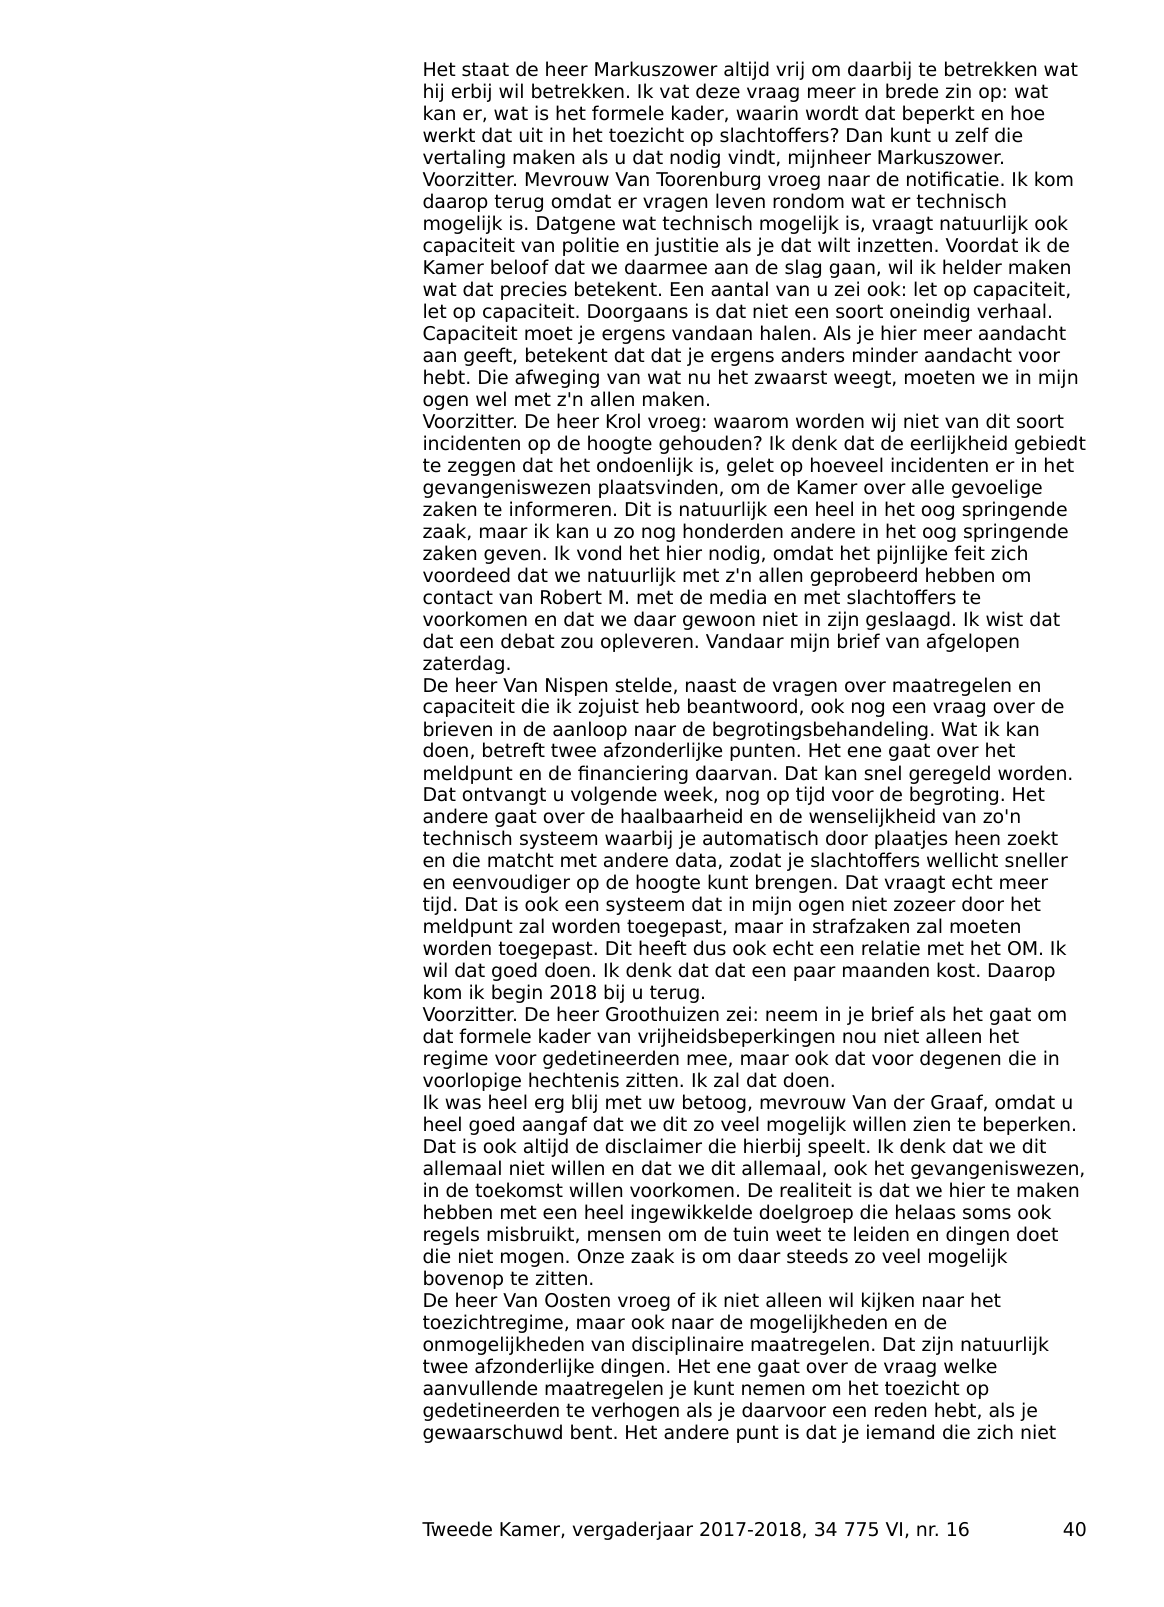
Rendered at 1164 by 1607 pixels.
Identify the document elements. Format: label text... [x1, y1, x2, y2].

text Voorzitter. De heer Groothuizen zei: neem in je brief als het gaat om dat formele kader van vrijheidsbeperkingen nou niet alleen het regime voor gedetineerden mee, maar ook dat voor degenen die in voorlopige hechtenis zitten. Ik zal dat doen. [422, 1004, 1087, 1092]
text Het staat de heer Markuszower altijd vrij om daarbij te betrekken wat hij erbij wil betrekken. Ik vat deze vraag meer in brede zin op: wat kan er, wat is het formele kader, waarin wordt dat beperkt en hoe werkt dat uit in het toezicht op slachtoffers? Dan kunt u zelf die vertaling maken als u dat nodig vindt, mijnheer Markuszower. [422, 59, 1087, 169]
text De heer Van Nispen stelde, naast de vragen over maatregelen en capaciteit die ik zojuist heb beantwoord, ook nog een vraag over de brieven in de aanloop naar de begrotingsbehandeling. Wat ik kan doen, betreft twee afzonderlijke punten. Het ene gaat over het meldpunt en de financiering daarvan. Dat kan snel geregeld worden. Dat ontvangt u volgende week, nog op tijd voor de begroting. Het andere gaat over de haalbaarheid en de wenselijkheid van zo'n technisch systeem waarbij je automatisch door plaatjes heen zoekt en die matcht met andere data, zodat je slachtoffers wellicht sneller en eenvoudiger op de hoogte kunt brengen. Dat vraagt echt meer tijd. Dat is ook een systeem dat in mijn ogen niet zozeer door het meldpunt zal worden toegepast, maar in strafzaken zal moeten worden toegepast. Dit heeft dus ook echt een relatie met het OM. Ik wil dat goed doen. Ik denk dat dat een paar maanden kost. Daarop kom ik begin 2018 bij u terug. [422, 674, 1087, 1004]
text Ik was heel erg blij met uw betoog, mevrouw Van der Graaf, omdat u heel goed aangaf dat we dit zo veel mogelijk willen zien te beperken. Dat is ook altijd de disclaimer die hierbij speelt. Ik denk dat we dit allemaal niet willen en dat we dit allemaal, ook het gevangeniswezen, in de toekomst willen voorkomen. De realiteit is dat we hier te maken hebben met een heel ingewikkelde doelgroep die helaas soms ook regels misbruikt, mensen om de tuin weet te leiden en dingen doet die niet mogen. Onze zaak is om daar steeds zo veel mogelijk bovenop te zitten. [422, 1092, 1087, 1290]
text Voorzitter. Mevrouw Van Toorenburg vroeg naar de notificatie. Ik kom daarop terug omdat er vragen leven rondom wat er technisch mogelijk is. Datgene wat technisch mogelijk is, vraagt natuurlijk ook capaciteit van politie en justitie als je dat wilt inzetten. Voordat ik de Kamer beloof dat we daarmee aan de slag gaan, wil ik helder maken wat dat precies betekent. Een aantal van u zei ook: let op capaciteit, let op capaciteit. Doorgaans is dat niet een soort oneindig verhaal. Capaciteit moet je ergens vandaan halen. Als je hier meer aandacht aan geeft, betekent dat dat je ergens anders minder aandacht voor hebt. Die afweging van wat nu het zwaarst weegt, moeten we in mijn ogen wel met z'n allen maken. [422, 169, 1087, 411]
text Voorzitter. De heer Krol vroeg: waarom worden wij niet van dit soort incidenten op de hoogte gehouden? Ik denk dat de eerlijkheid gebiedt te zeggen dat het ondoenlijk is, gelet op hoeveel incidenten er in het gevangeniswezen plaatsvinden, om de Kamer over alle gevoelige zaken te informeren. Dit is natuurlijk een heel in het oog springende zaak, maar ik kan u zo nog honderden andere in het oog springende zaken geven. Ik vond het hier nodig, omdat het pijnlijke feit zich voordeed dat we natuurlijk met z'n allen geprobeerd hebben om contact van Robert M. met de media en met slachtoffers te voorkomen en dat we daar gewoon niet in zijn geslaagd. Ik wist dat dat een debat zou opleveren. Vandaar mijn brief van afgelopen zaterdag. [422, 411, 1087, 674]
text De heer Van Oosten vroeg of ik niet alleen wil kijken naar het toezichtregime, maar ook naar de mogelijkheden en de onmogelijkheden van disciplinaire maatregelen. Dat zijn natuurlijk twee afzonderlijke dingen. Het ene gaat over de vraag welke aanvullende maatregelen je kunt nemen om het toezicht op gedetineerden te verhogen als je daarvoor een reden hebt, als je gewaarschuwd bent. Het andere punt is dat je iemand die zich niet [422, 1290, 1087, 1444]
